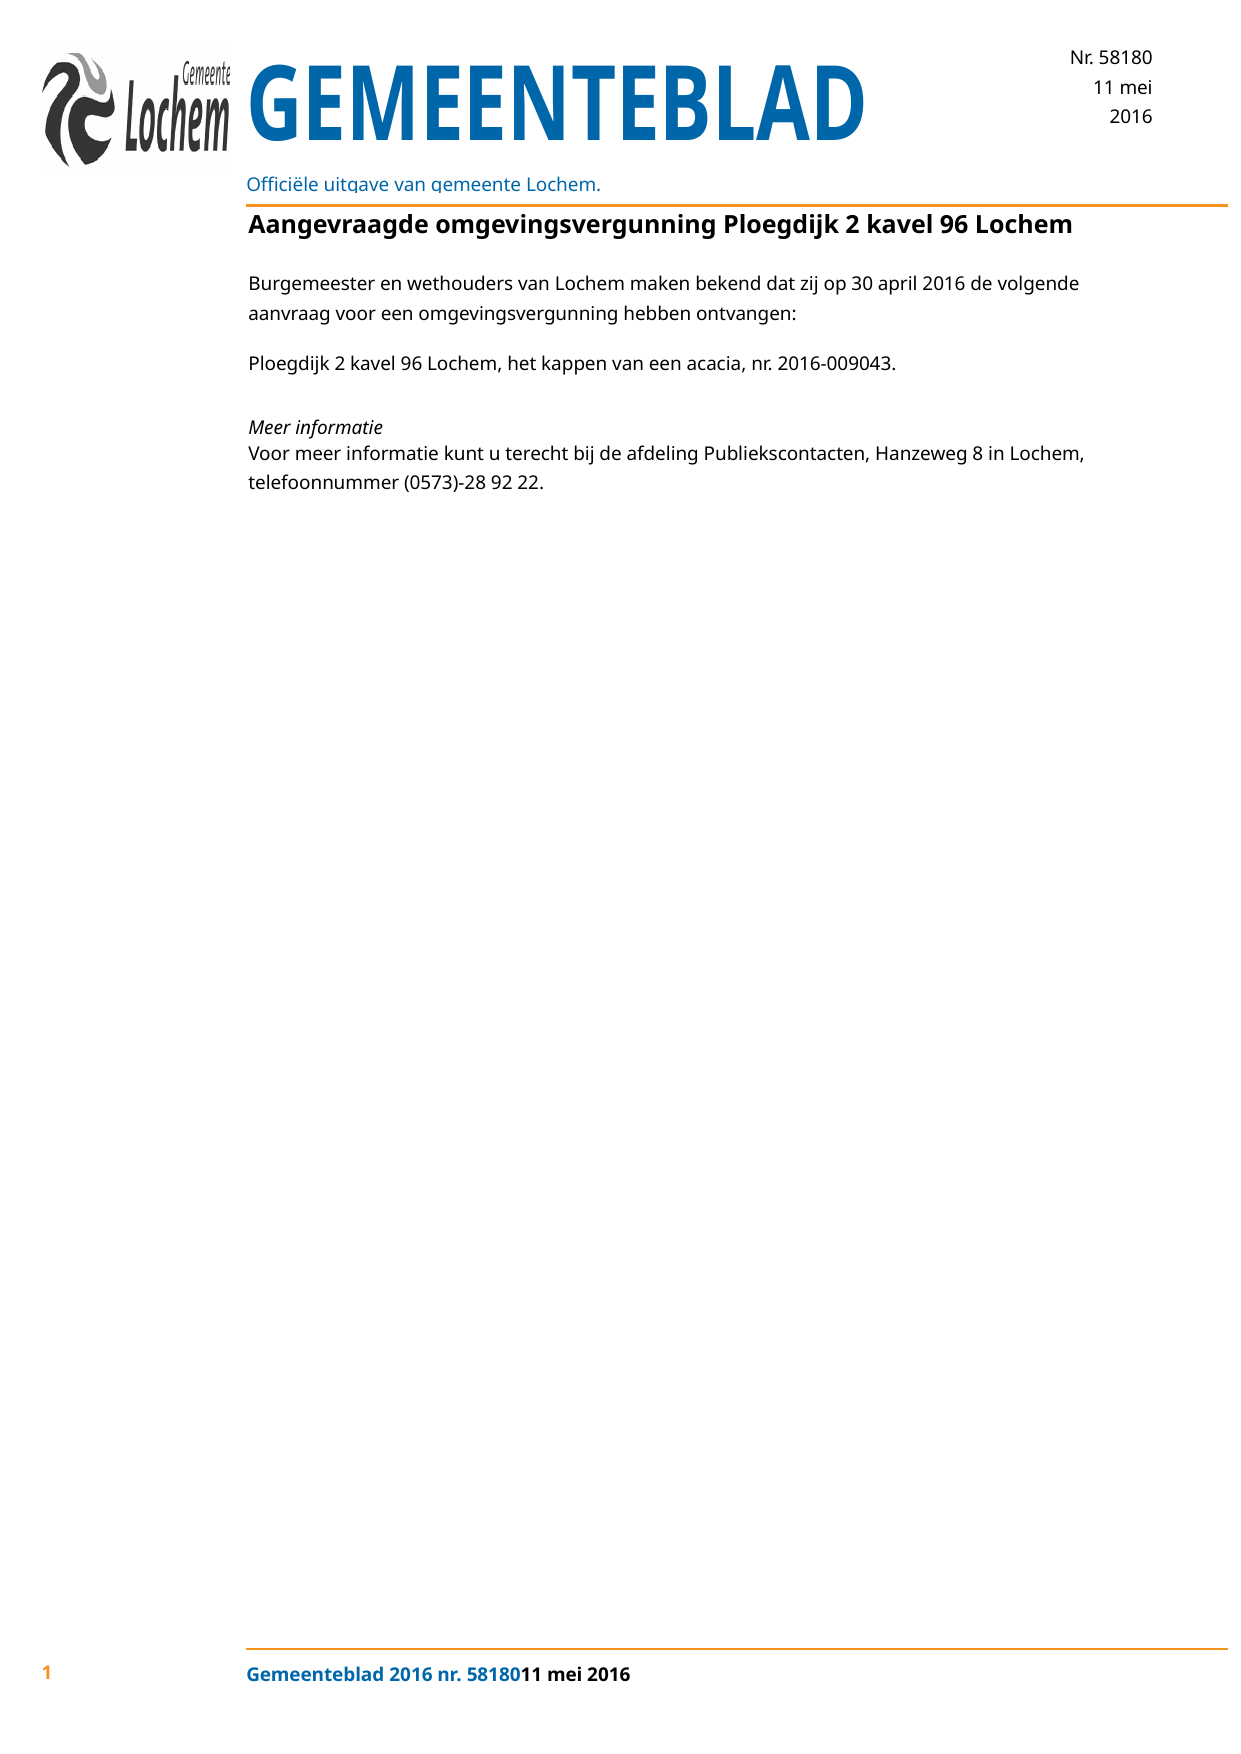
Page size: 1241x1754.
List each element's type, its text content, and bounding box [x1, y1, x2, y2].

text Voor meer informatie kunt u terecht bij de afdeling Publiekscontacten, Hanzeweg 8 in Lochem, telefoonnummer (0573)-28 92 22. [248, 440, 1152, 495]
text Aangevraagde omgevingsvergunning Ploegdijk 2 kavel 96 Lochem [248, 207, 1152, 241]
text Meer informatie [248, 414, 1152, 440]
text Burgemeester en wethouders van Lochem maken bekend dat zij op 30 april 2016 de volgende aanvraag voor een omgevingsvergunning hebben ontvangen: [248, 270, 1152, 326]
text Ploegdijk 2 kavel 96 Lochem, het kappen van een acacia, nr. 2016-009043. [248, 350, 1152, 376]
picture [41, 47, 231, 172]
